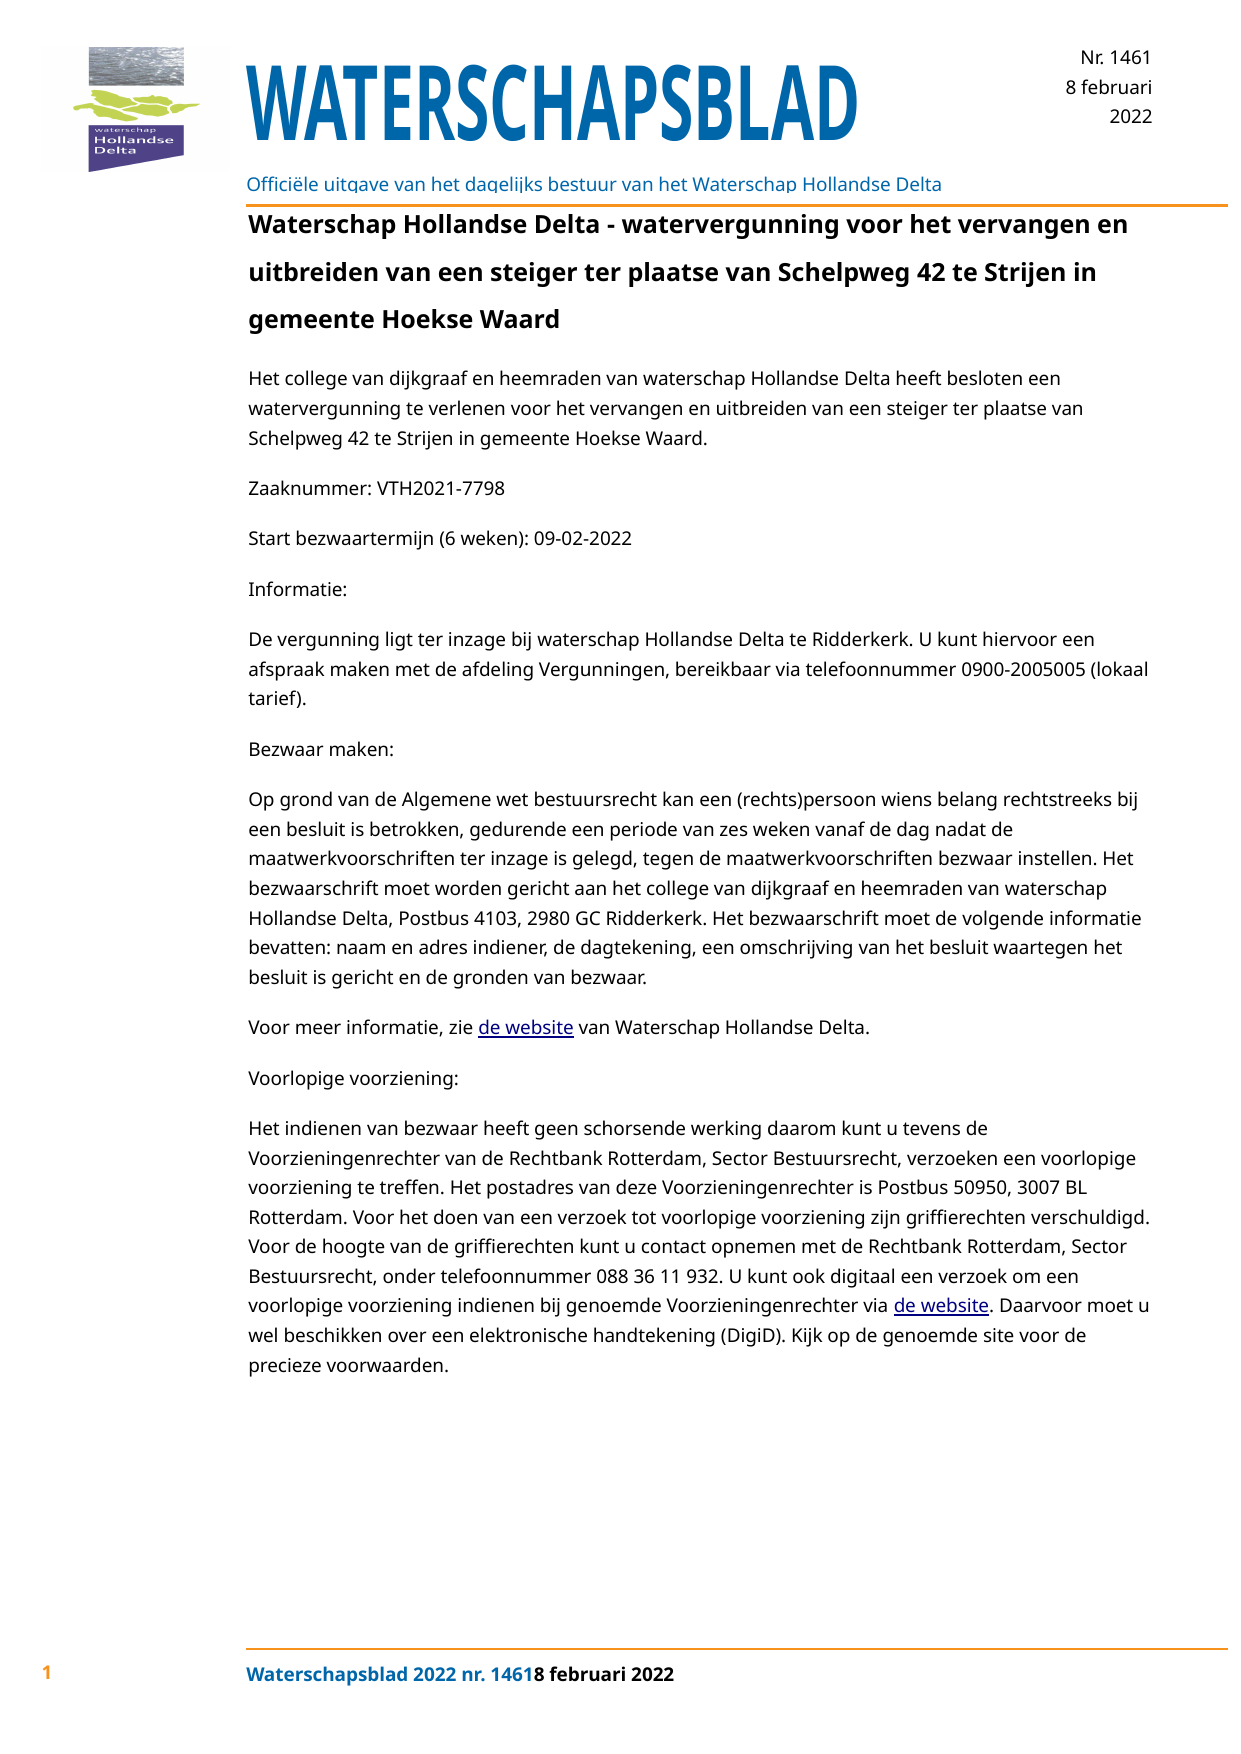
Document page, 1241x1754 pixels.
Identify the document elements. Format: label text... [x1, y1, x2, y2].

text Voorlopige voorziening: [248, 1065, 1152, 1090]
text Informatie: [248, 576, 1152, 602]
text Het indienen van bezwaar heeft geen schorsende werking daarom kunt u tevens de Voorzieningenrechter van de Rechtbank Rotterdam, Sector Bestuursrecht, verzoeken een voorlopige voorziening te treffen. Het postadres van deze Voorzieningenrechter is Postbus 50950, 3007 BL Rotterdam. Voor het doen van een verzoek tot voorlopige voorziening zijn griffierechten verschuldigd. Voor de hoogte van de griffierechten kunt u contact opnemen met de Rechtbank Rotterdam, Sector Bestuursrecht, onder telefoonnummer 088 36 11 932. U kunt ook digitaal een verzoek om een voorlopige voorziening indienen bij genoemde Voorzieningenrechter via de website. Daarvoor moet u wel beschikken over een elektronische handtekening (DigiD). Kijk op de genoemde site voor de precieze voorwaarden. [248, 1115, 1152, 1377]
text Op grond van de Algemene wet bestuursrecht kan een (rechts)persoon wiens belang rechtstreeks bij een besluit is betrokken, gedurende een periode van zes weken vanaf de dag nadat de maatwerkvoorschriften ter inzage is gelegd, tegen de maatwerkvoorschriften bezwaar instellen. Het bezwaarschrift moet worden gericht aan het college van dijkgraaf en heemraden van waterschap Hollandse Delta, Postbus 4103, 2980 GC Ridderkerk. Het bezwaarschrift moet de volgende informatie bevatten: naam en adres indiener, de dagtekening, een omschrijving van het besluit waartegen het besluit is gericht en de gronden van bezwaar. [248, 786, 1152, 989]
picture [41, 47, 231, 172]
text Zaaknummer: VTH2021-7798 [248, 475, 1152, 501]
text Waterschap Hollandse Delta - watervergunning voor het vervangen en uitbreiden van een steiger ter plaatse van Schelpweg 42 te Strijen in gemeente Hoekse Waard [248, 207, 1152, 336]
text Voor meer informatie, zie de website van Waterschap Hollandse Delta. [248, 1014, 1152, 1040]
text Start bezwaartermijn (6 weken): 09-02-2022 [248, 526, 1152, 551]
text Bezwaar maken: [248, 736, 1152, 762]
text De vergunning ligt ter inzage bij waterschap Hollandse Delta te Ridderkerk. U kunt hiervoor een afspraak maken met de afdeling Vergunningen, bereikbaar via telefoonnummer 0900-2005005 (lokaal tarief). [248, 626, 1152, 711]
text Het college van dijkgraaf en heemraden van waterschap Hollandse Delta heeft besloten een watervergunning te verlenen voor het vervangen en uitbreiden van een steiger ter plaatse van Schelpweg 42 te Strijen in gemeente Hoekse Waard. [248, 366, 1152, 450]
